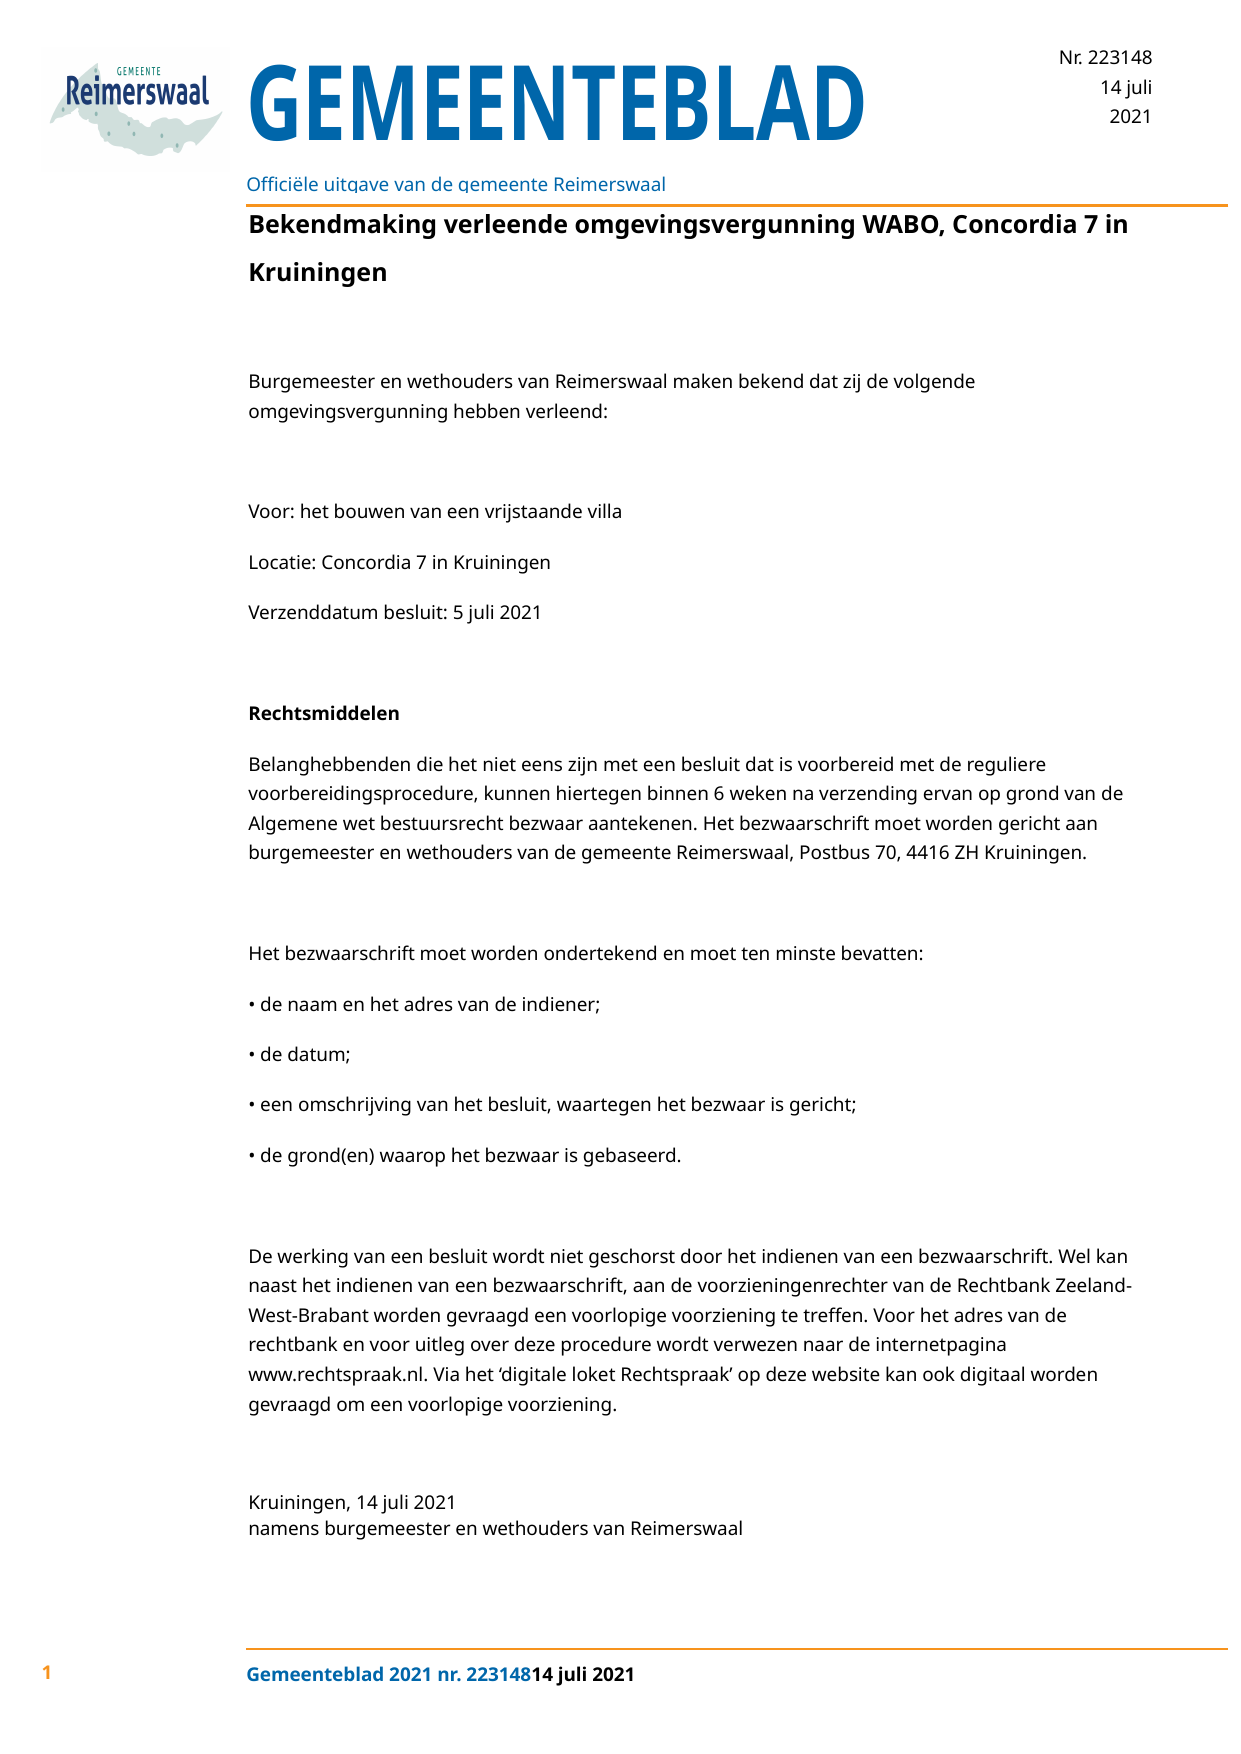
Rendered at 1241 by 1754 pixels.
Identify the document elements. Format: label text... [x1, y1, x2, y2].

text De werking van een besluit wordt niet geschorst door het indienen van een bezwaarschrift. Wel kan naast het indienen van een bezwaarschrift, aan de voorzieningenrechter van de Rechtbank Zeeland-West-Brabant worden gevraagd een voorlopige voorziening te treffen. Voor het adres van de rechtbank en voor uitleg over deze procedure wordt verwezen naar de internetpagina www.rechtspraak.nl. Via het ‘digitale loket Rechtspraak’ op deze website kan ook digitaal worden gevraagd om een voorlopige voorziening. [248, 1243, 1152, 1417]
text • de grond(en) waarop het bezwaar is gebaseerd. [248, 1142, 1152, 1168]
text • de naam en het adres van de indiener; [248, 991, 1152, 1017]
text Het bezwaarschrift moet worden ondertekend en moet ten minste bevatten: [248, 940, 1152, 966]
text Kruiningen, 14 juli 2021 [248, 1489, 1152, 1515]
text Bekendmaking verleende omgevingsvergunning WABO, Concordia 7 in Kruiningen [248, 207, 1152, 288]
picture [41, 47, 231, 172]
text Verzenddatum besluit: 5 juli 2021 [248, 599, 1152, 625]
text • de datum; [248, 1041, 1152, 1067]
text Burgemeester en wethouders van Reimerswaal maken bekend dat zij de volgende omgevingsvergunning hebben verleend: [248, 368, 1152, 424]
text Rechtsmiddelen [248, 700, 1152, 726]
text Locatie: Concordia 7 in Kruiningen [248, 549, 1152, 575]
text Voor: het bouwen van een vrijstaande villa [248, 499, 1152, 524]
text namens burgemeester en wethouders van Reimerswaal [248, 1515, 1152, 1541]
text • een omschrijving van het besluit, waartegen het bezwaar is gericht; [248, 1092, 1152, 1117]
text Belanghebbenden die het niet eens zijn met een besluit dat is voorbereid met de reguliere voorbereidingsprocedure, kunnen hiertegen binnen 6 weken na verzending ervan op grond van de Algemene wet bestuursrecht bezwaar aantekenen. Het bezwaarschrift moet worden gericht aan burgemeester en wethouders van de gemeente Reimerswaal, Postbus 70, 4416 ZH Kruiningen. [248, 751, 1152, 865]
